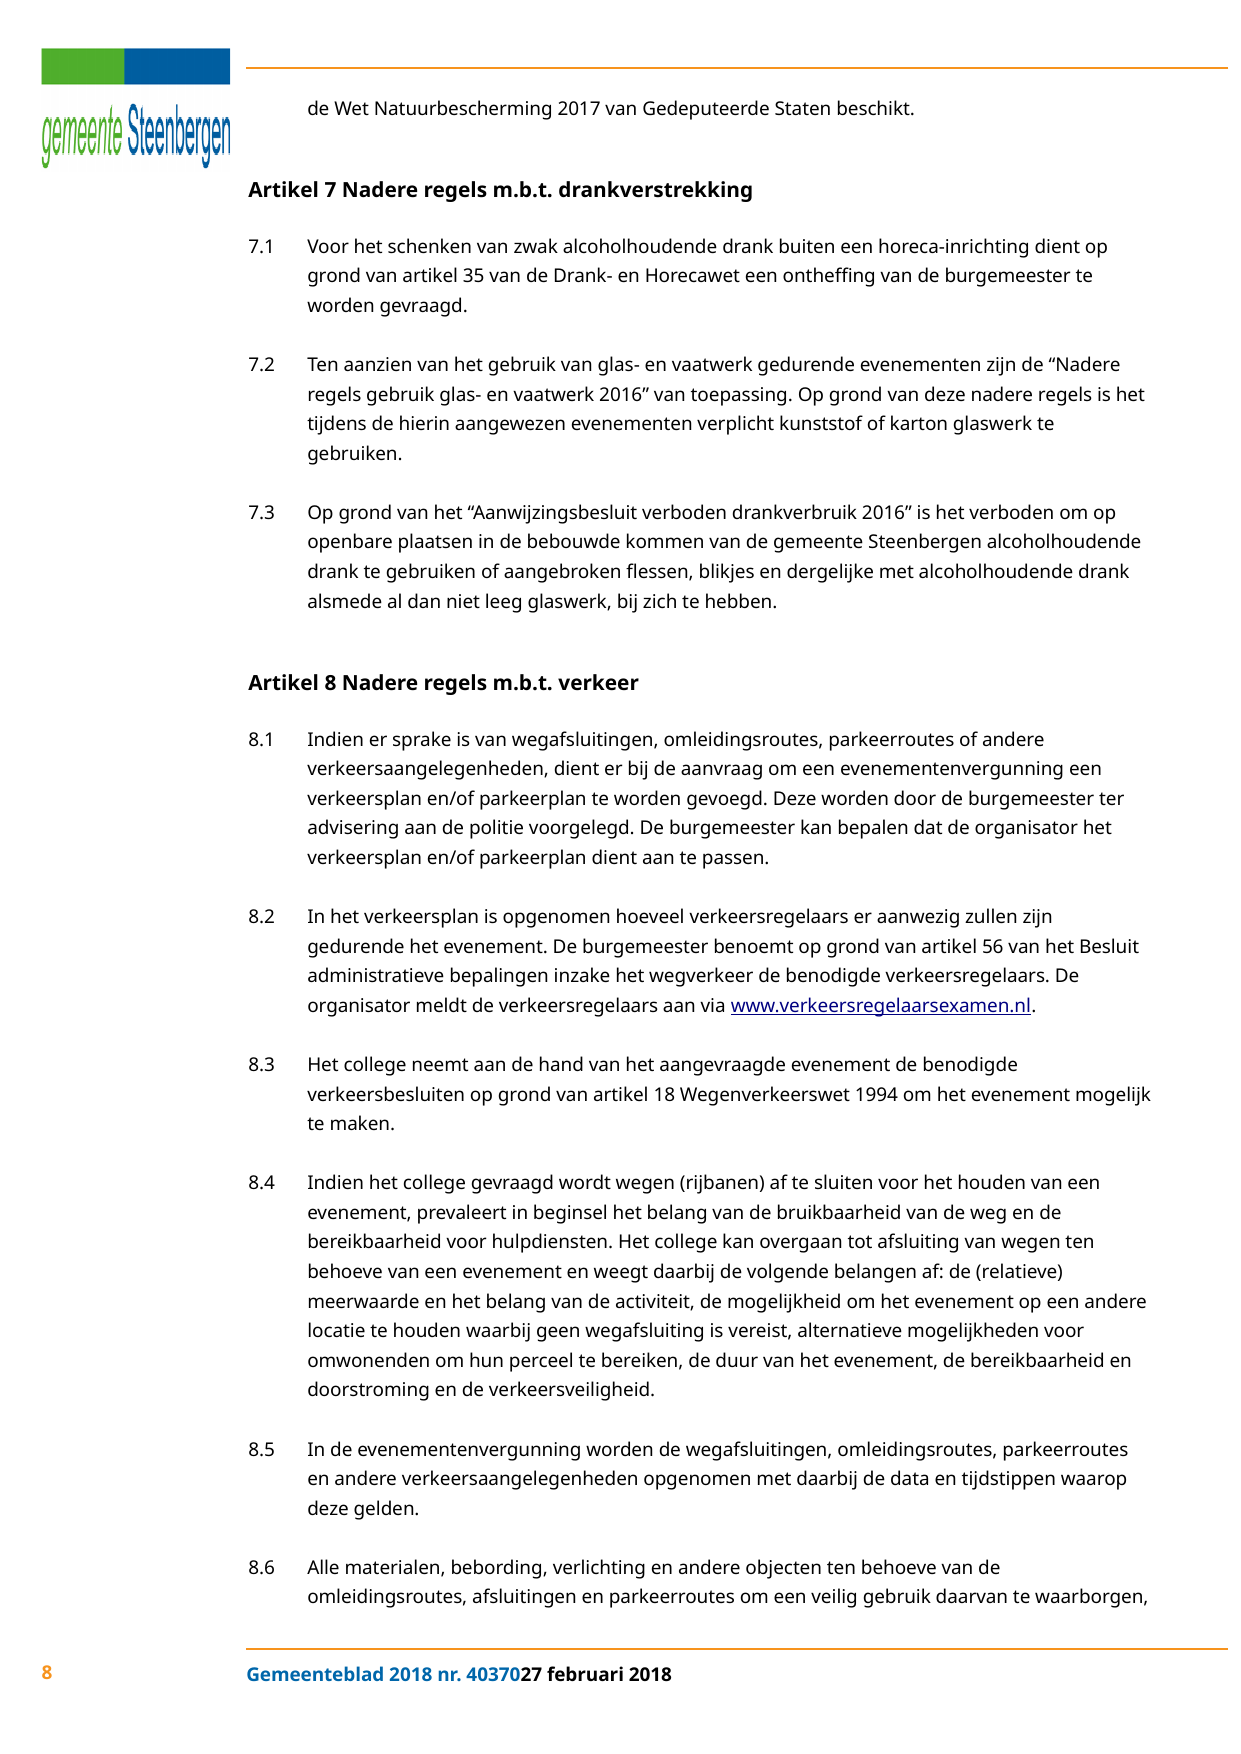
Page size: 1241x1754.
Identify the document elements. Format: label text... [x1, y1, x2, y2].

picture [41, 47, 231, 172]
text Artikel 7 Nadere regels m.b.t. drankverstrekking [248, 175, 1152, 203]
text Artikel 8 Nadere regels m.b.t. verkeer [248, 668, 1152, 696]
list In het verkeersplan is opgenomen hoeveel verkeersregelaars er aanwezig zullen zijn gedurende het evenement. De burgemeester benoemt op grond van artikel 56 van het Besluit administratieve bepalingen inzake het wegverkeer de benodigde verkeersregelaars. De organisator meldt de verkeersregelaars aan via www.verkeersregelaarsexamen.nl. [248, 903, 1152, 1018]
list Het college neemt aan de hand van het aangevraagde evenement de benodigde verkeersbesluiten op grond van artikel 18 Wegenverkeerswet 1994 om het evenement mogelijk te maken. [248, 1051, 1152, 1136]
list de Wet Natuurbescherming 2017 van Gedeputeerde Staten beschikt. [248, 95, 1152, 121]
list Voor het schenken van zwak alcoholhoudende drank buiten een horeca-inrichting dient op grond van artikel 35 van de Drank- en Horecawet een ontheffing van de burgemeester te worden gevraagd. [248, 233, 1152, 318]
list Indien het college gevraagd wordt wegen (rijbanen) af te sluiten voor het houden van een evenement, prevaleert in beginsel het belang van de bruikbaarheid van de weg en de bereikbaarheid voor hulpdiensten. Het college kan overgaan tot afsluiting van wegen ten behoeve van een evenement en weegt daarbij de volgende belangen af: de (relatieve) meerwaarde en het belang van de activiteit, de mogelijkheid om het evenement op een andere locatie te houden waarbij geen wegafsluiting is vereist, alternatieve mogelijkheden voor omwonenden om hun perceel te bereiken, de duur van het evenement, de bereikbaarheid en doorstroming en de verkeersveiligheid. [248, 1169, 1152, 1402]
list Ten aanzien van het gebruik van glas- en vaatwerk gedurende evenementen zijn de “Nadere regels gebruik glas- en vaatwerk 2016” van toepassing. Op grond van deze nadere regels is het tijdens de hierin aangewezen evenementen verplicht kunststof of karton glaswerk te gebruiken. [248, 351, 1152, 466]
list Indien er sprake is van wegafsluitingen, omleidingsroutes, parkeerroutes of andere verkeersaangelegenheden, dient er bij de aanvraag om een evenementenvergunning een verkeersplan en/of parkeerplan te worden gevoegd. Deze worden door de burgemeester ter advisering aan de politie voorgelegd. De burgemeester kan bepalen dat de organisator het verkeersplan en/of parkeerplan dient aan te passen. [248, 726, 1152, 870]
list Alle materialen, bebording, verlichting en andere objecten ten behoeve van de omleidingsroutes, afsluitingen en parkeerroutes om een veilig gebruik daarvan te waarborgen, [248, 1554, 1152, 1609]
list Op grond van het “Aanwijzingsbesluit verboden drankverbruik 2016” is het verboden om op openbare plaatsen in de bebouwde kommen van de gemeente Steenbergen alcoholhoudende drank te gebruiken of aangebroken flessen, blikjes en dergelijke met alcoholhoudende drank alsmede al dan niet leeg glaswerk, bij zich te hebben. [248, 499, 1152, 613]
list In de evenementenvergunning worden de wegafsluitingen, omleidingsroutes, parkeerroutes en andere verkeersaangelegenheden opgenomen met daarbij de data en tijdstippen waarop deze gelden. [248, 1436, 1152, 1521]
